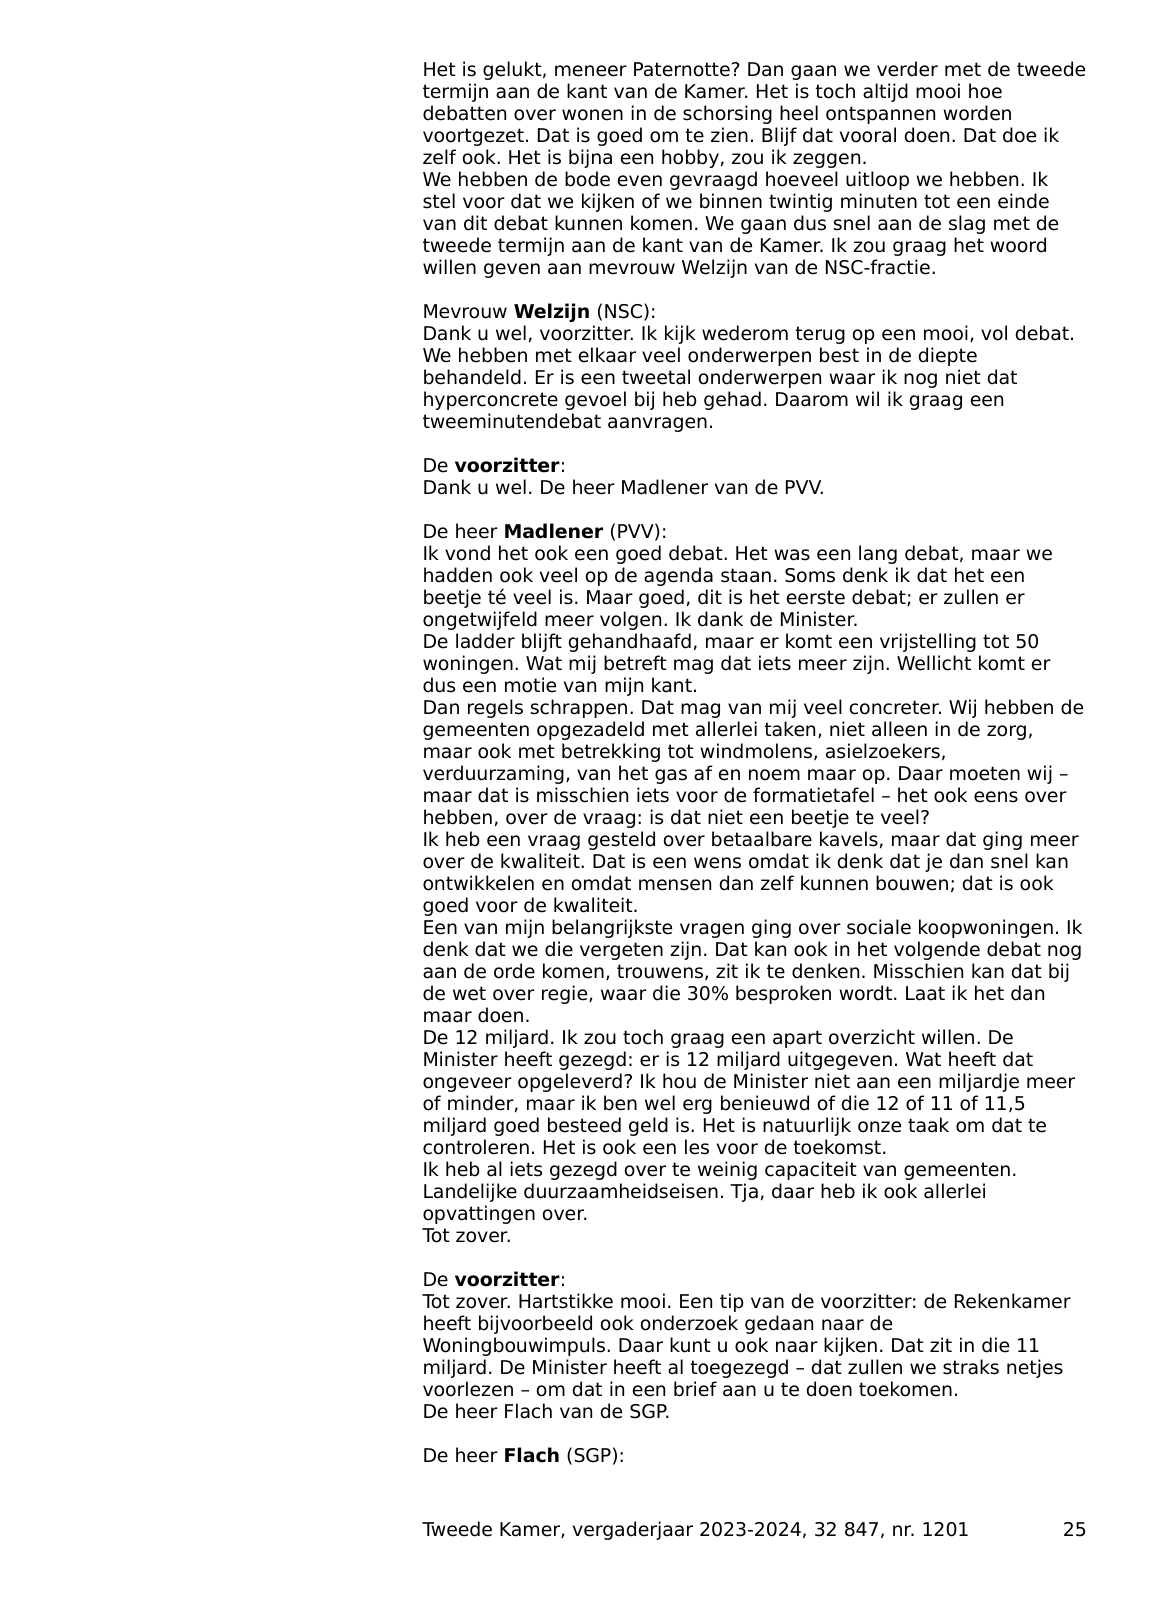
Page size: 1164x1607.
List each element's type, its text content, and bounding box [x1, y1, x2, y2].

text De 12 miljard. Ik zou toch graag een apart overzicht willen. De Minister heeft gezegd: er is 12 miljard uitgegeven. Wat heeft dat ongeveer opgeleverd? Ik hou de Minister niet aan een miljardje meer of minder, maar ik ben wel erg benieuwd of die 12 of 11 of 11,5 miljard goed besteed geld is. Het is natuurlijk onze taak om dat te controleren. Het is ook een les voor de toekomst. [422, 1027, 1087, 1159]
text De heer Flach van de SGP. [422, 1401, 1087, 1423]
text Ik heb een vraag gesteld over betaalbare kavels, maar dat ging meer over de kwaliteit. Dat is een wens omdat ik denk dat je dan snel kan ontwikkelen en omdat mensen dan zelf kunnen bouwen; dat is ook goed voor de kwaliteit. [422, 829, 1087, 917]
text De voorzitter: [422, 455, 1087, 477]
text De voorzitter: [422, 1269, 1087, 1291]
text De ladder blijft gehandhaafd, maar er komt een vrijstelling tot 50 woningen. Wat mij betreft mag dat iets meer zijn. Wellicht komt er dus een motie van mijn kant. [422, 631, 1087, 697]
text Dank u wel, voorzitter. Ik kijk wederom terug op een mooi, vol debat. We hebben met elkaar veel onderwerpen best in de diepte behandeld. Er is een tweetal onderwerpen waar ik nog niet dat hyperconcrete gevoel bij heb gehad. Daarom wil ik graag een tweeminutendebat aanvragen. [422, 323, 1087, 433]
text Tot zover. Hartstikke mooi. Een tip van de voorzitter: de Rekenkamer heeft bijvoorbeeld ook onderzoek gedaan naar de Woningbouwimpuls. Daar kunt u ook naar kijken. Dat zit in die 11 miljard. De Minister heeft al toegezegd – dat zullen we straks netjes voorlezen – om dat in een brief aan u te doen toekomen. [422, 1291, 1087, 1401]
text Mevrouw Welzijn (NSC): [422, 301, 1087, 323]
text Een van mijn belangrijkste vragen ging over sociale koopwoningen. Ik denk dat we die vergeten zijn. Dat kan ook in het volgende debat nog aan de orde komen, trouwens, zit ik te denken. Misschien kan dat bij de wet over regie, waar die 30% besproken wordt. Laat ik het dan maar doen. [422, 917, 1087, 1027]
text De heer Flach (SGP): [422, 1445, 1087, 1467]
text Tot zover. [422, 1224, 1087, 1247]
text De heer Madlener (PVV): [422, 521, 1087, 543]
text Het is gelukt, meneer Paternotte? Dan gaan we verder met de tweede termijn aan de kant van de Kamer. Het is toch altijd mooi hoe debatten over wonen in de schorsing heel ontspannen worden voortgezet. Dat is goed om te zien. Blijf dat vooral doen. Dat doe ik zelf ook. Het is bijna een hobby, zou ik zeggen. [422, 59, 1087, 169]
text We hebben de bode even gevraagd hoeveel uitloop we hebben. Ik stel voor dat we kijken of we binnen twintig minuten tot een einde van dit debat kunnen komen. We gaan dus snel aan de slag met de tweede termijn aan de kant van de Kamer. Ik zou graag het woord willen geven aan mevrouw Welzijn van de NSC-fractie. [422, 169, 1087, 279]
text Landelijke duurzaamheidseisen. Tja, daar heb ik ook allerlei opvattingen over. [422, 1181, 1087, 1224]
text Ik heb al iets gezegd over te weinig capaciteit van gemeenten. [422, 1159, 1087, 1181]
text Ik vond het ook een goed debat. Het was een lang debat, maar we hadden ook veel op de agenda staan. Soms denk ik dat het een beetje té veel is. Maar goed, dit is het eerste debat; er zullen er ongetwijfeld meer volgen. Ik dank de Minister. [422, 543, 1087, 631]
text Dan regels schrappen. Dat mag van mij veel concreter. Wij hebben de gemeenten opgezadeld met allerlei taken, niet alleen in de zorg, maar ook met betrekking tot windmolens, asielzoekers, verduurzaming, van het gas af en noem maar op. Daar moeten wij – maar dat is misschien iets voor de formatietafel – het ook eens over hebben, over de vraag: is dat niet een beetje te veel? [422, 697, 1087, 829]
text Dank u wel. De heer Madlener van de PVV. [422, 477, 1087, 499]
